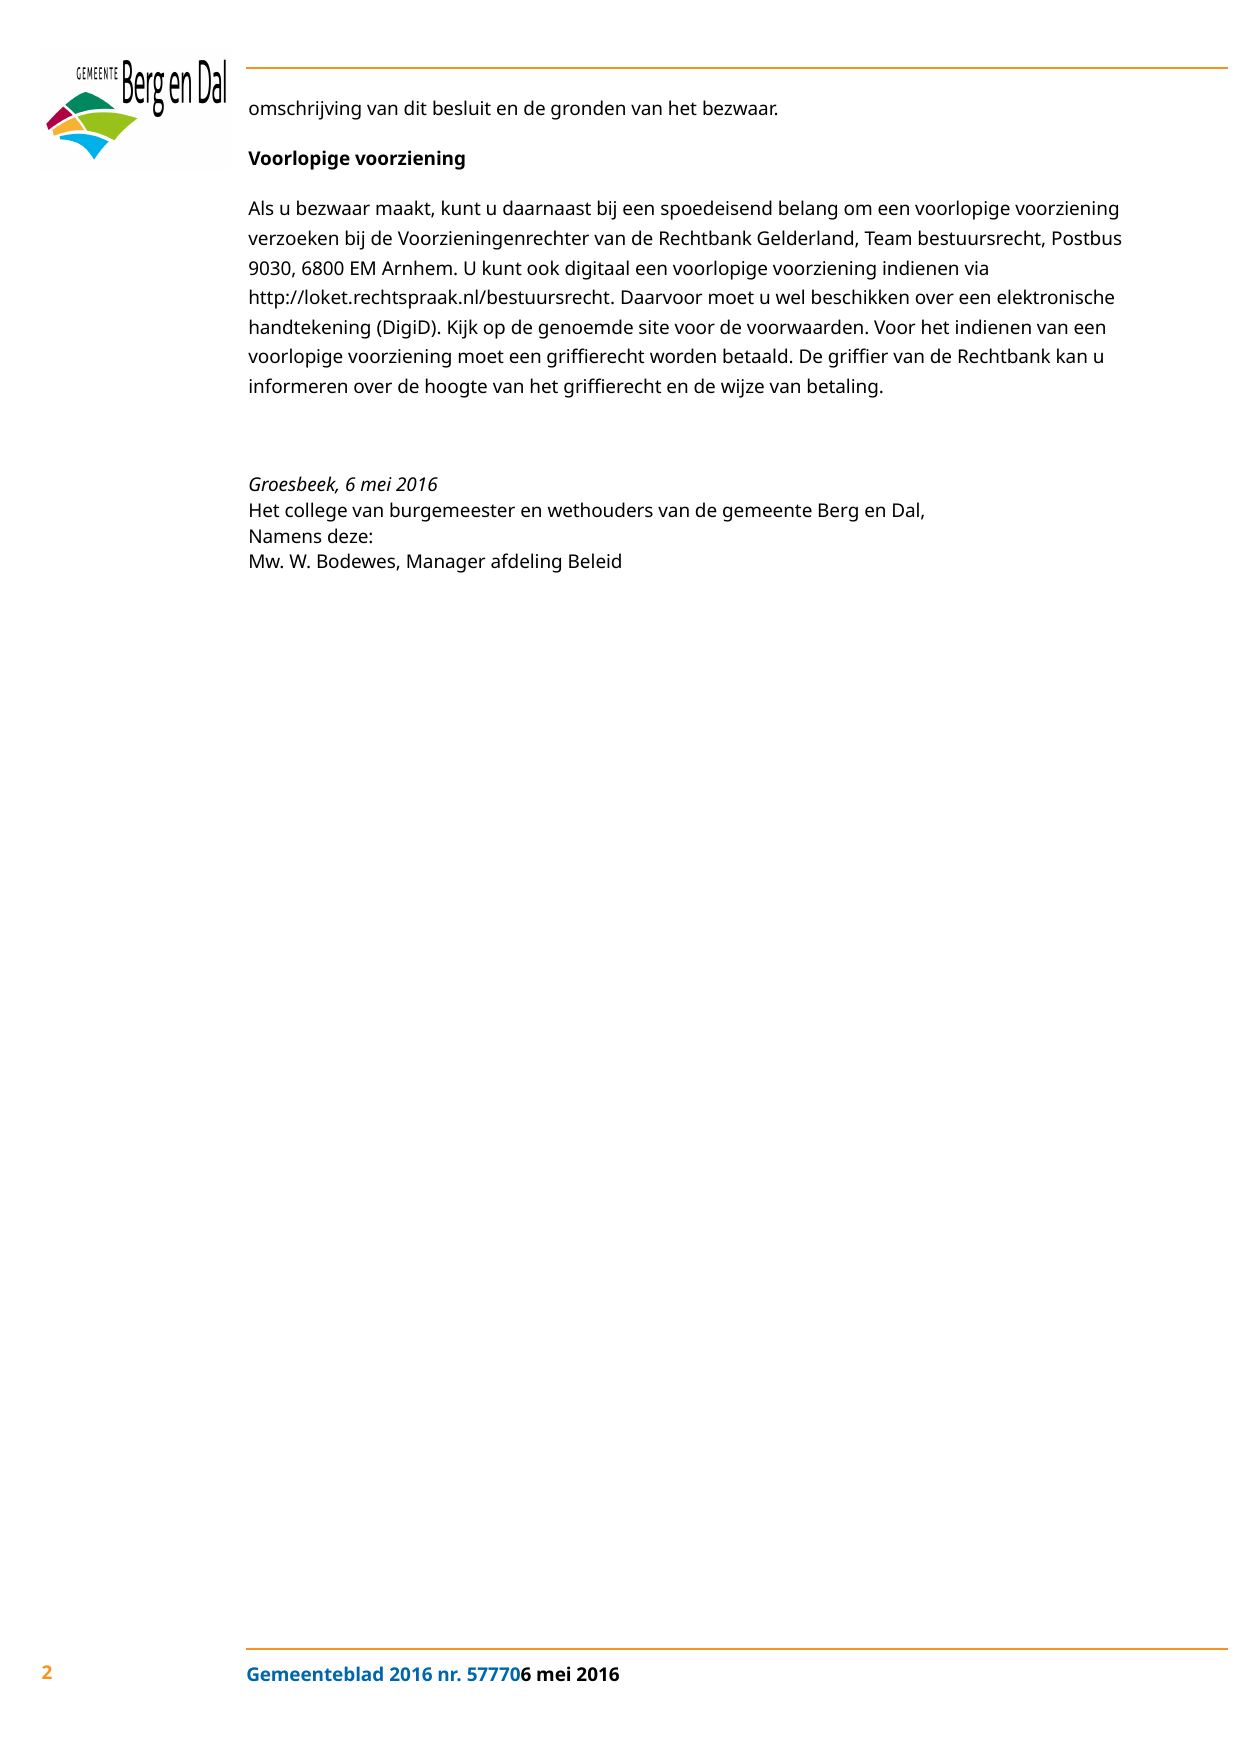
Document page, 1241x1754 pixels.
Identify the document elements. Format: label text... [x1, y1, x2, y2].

text Het college van burgemeester en wethouders van de gemeente Berg en Dal, [248, 497, 1152, 523]
text Als u bezwaar maakt, kunt u daarnaast bij een spoedeisend belang om een voorlopige voorziening verzoeken bij de Voorzieningenrechter van de Rechtbank Gelderland, Team bestuursrecht, Postbus 9030, 6800 EM Arnhem. U kunt ook digitaal een voorlopige voorziening indienen via http://loket.rechtspraak.nl/bestuursrecht. Daarvoor moet u wel beschikken over een elektronische handtekening (DigiD). Kijk op de genoemde site voor de voorwaarden. Voor het indienen van een voorlopige voorziening moet een griffierecht worden betaald. De griffier van de Rechtbank kan u informeren over de hoogte van het griffierecht en de wijze van betaling. [248, 196, 1152, 399]
picture [41, 47, 231, 172]
text Namens deze: [248, 523, 1152, 548]
text Mw. W. Bodewes, Manager afdeling Beleid [248, 548, 1152, 574]
text Voorlopige voorziening [248, 145, 1152, 171]
text Groesbeek, 6 mei 2016 [248, 471, 1152, 497]
text omschrijving van dit besluit en de gronden van het bezwaar. [248, 95, 1152, 121]
